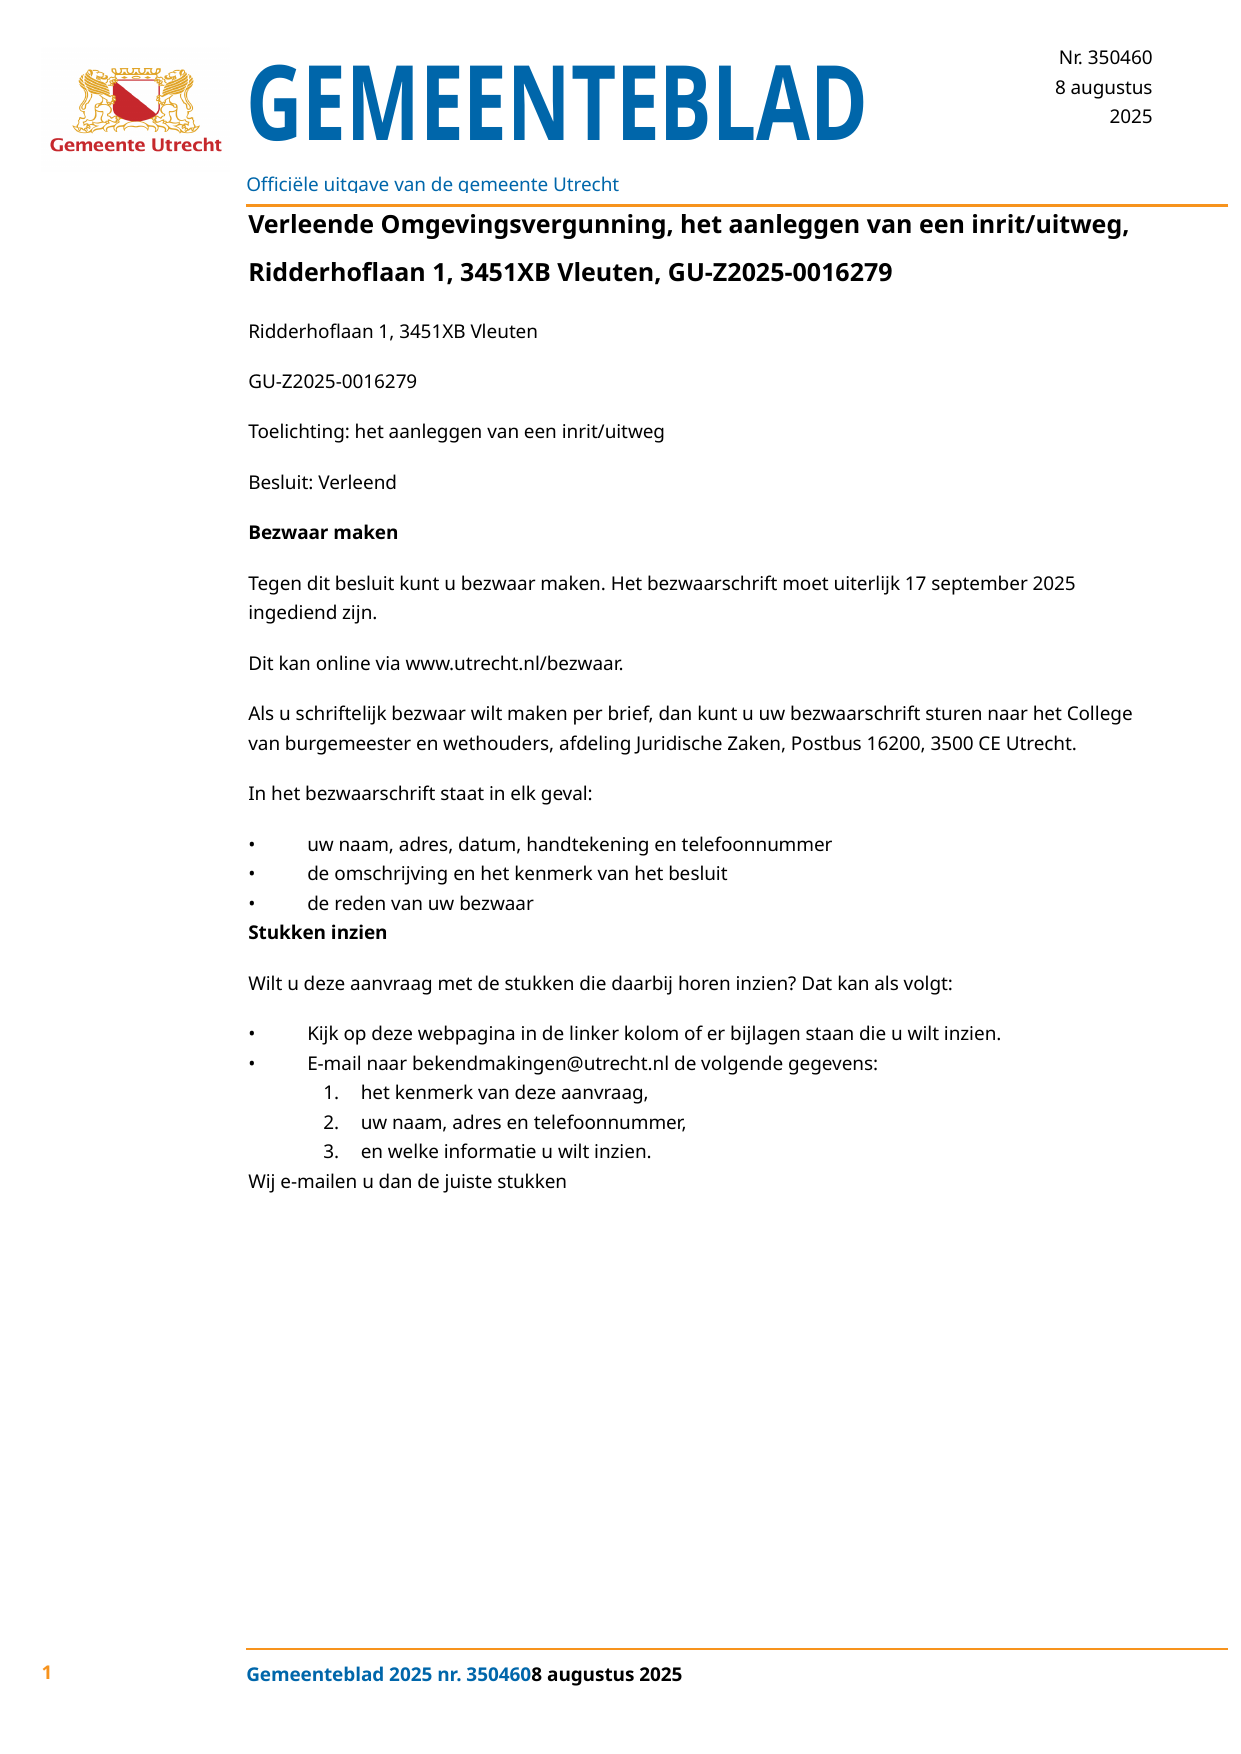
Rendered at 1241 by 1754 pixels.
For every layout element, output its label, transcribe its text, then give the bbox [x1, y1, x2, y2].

list uw naam, adres en telefoonnummer, [323, 1109, 1152, 1135]
text Toelichting: het aanleggen van een inrit/uitweg [248, 419, 1152, 444]
list de omschrijving en het kenmerk van het besluit [248, 860, 1152, 886]
list het kenmerk van deze aanvraag, [323, 1079, 1152, 1105]
text Wij e-mailen u dan de juiste stukken [248, 1168, 1152, 1194]
picture [41, 47, 231, 172]
text Verleende Omgevingsvergunning, het aanleggen van een inrit/uitweg, Ridderhoflaan 1, 3451XB Vleuten, GU-Z2025-0016279 [248, 207, 1152, 288]
list de reden van uw bezwaar [248, 890, 1152, 916]
text In het bezwaarschrift staat in elk geval: [248, 780, 1152, 806]
text Bezwaar maken [248, 519, 1152, 545]
text Tegen dit besluit kunt u bezwaar maken. Het bezwaarschrift moet uiterlijk 17 september 2025 ingediend zijn. [248, 570, 1152, 625]
text Ridderhoflaan 1, 3451XB Vleuten [248, 318, 1152, 344]
list Kijk op deze webpagina in de linker kolom of er bijlagen staan die u wilt inzien. [248, 1020, 1152, 1046]
text Stukken inzien [248, 919, 1152, 945]
text Dit kan online via www.utrecht.nl/bezwaar. [248, 650, 1152, 676]
text Wilt u deze aanvraag met de stukken die daarbij horen inzien? Dat kan als volgt: [248, 970, 1152, 996]
text Besluit: Verleend [248, 469, 1152, 495]
text GU-Z2025-0016279 [248, 368, 1152, 394]
list en welke informatie u wilt inzien. [323, 1139, 1152, 1164]
list uw naam, adres, datum, handtekening en telefoonnummer [248, 831, 1152, 857]
text Als u schriftelijk bezwaar wilt maken per brief, dan kunt u uw bezwaarschrift sturen naar het College van burgemeester en wethouders, afdeling Juridische Zaken, Postbus 16200, 3500 CE Utrecht. [248, 700, 1152, 756]
list E-mail naar bekendmakingen@utrecht.nl de volgende gegevens: [248, 1050, 1152, 1076]
